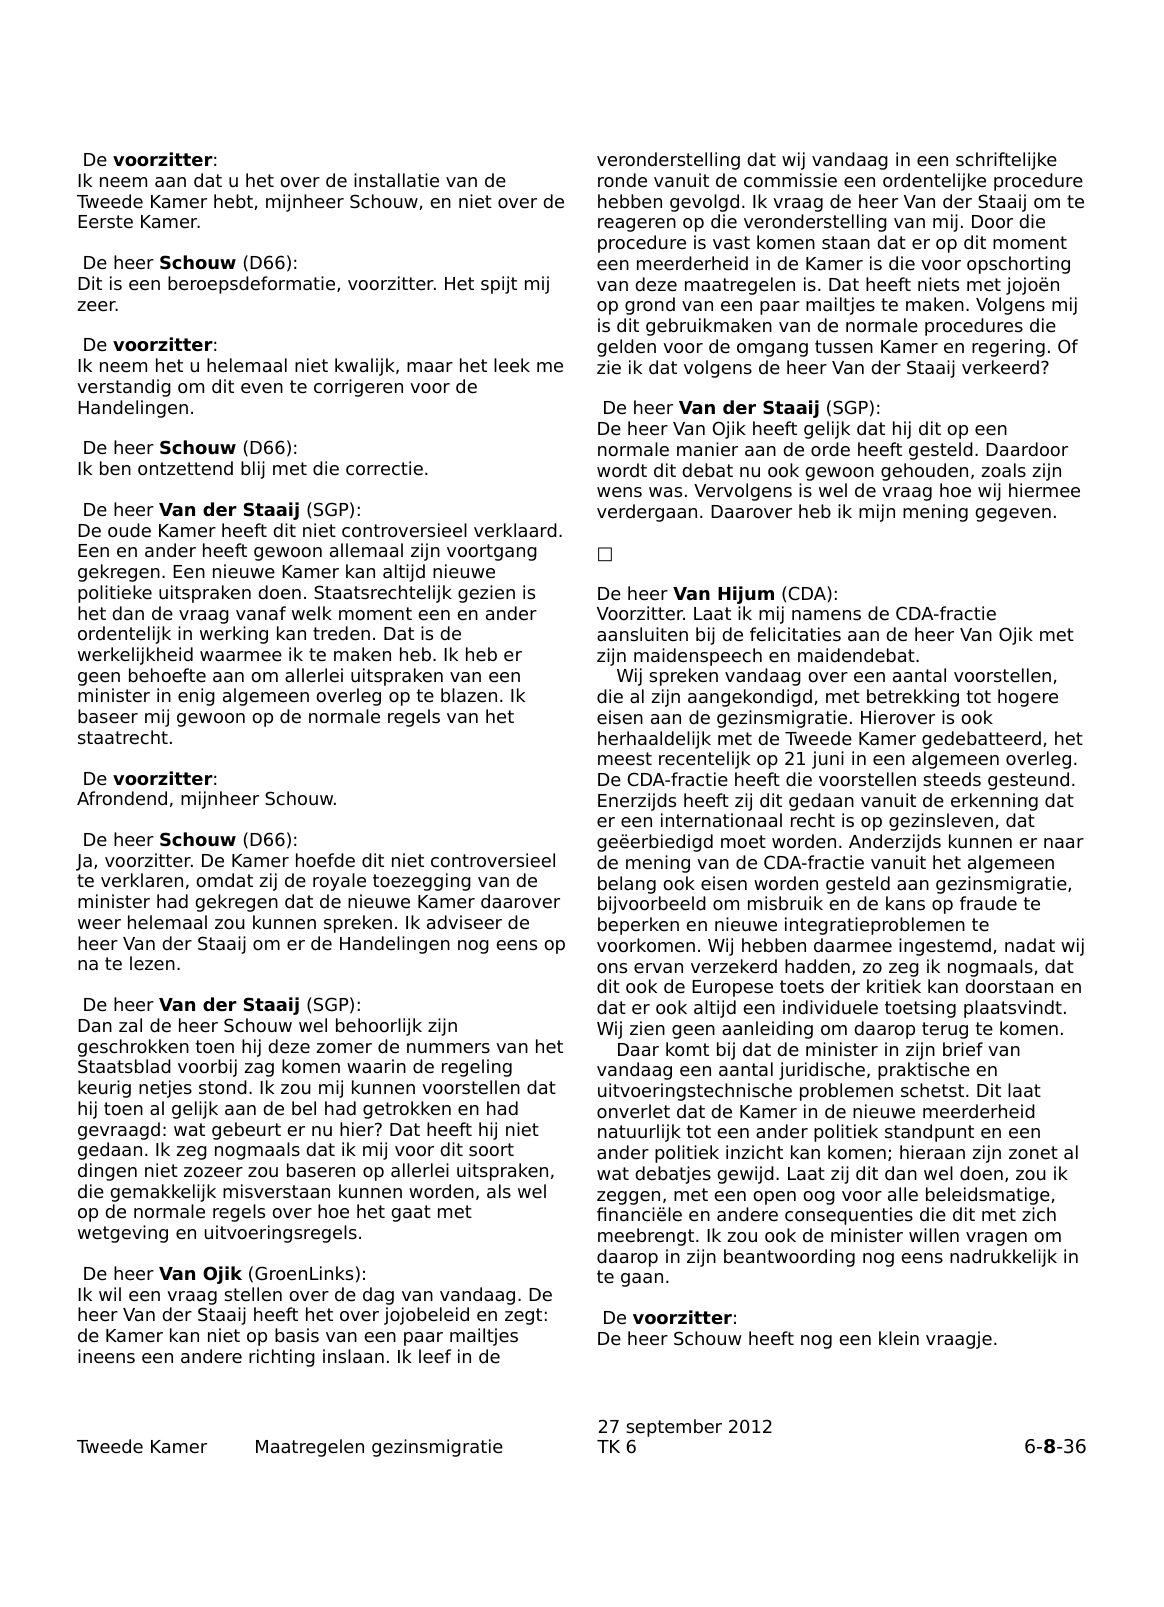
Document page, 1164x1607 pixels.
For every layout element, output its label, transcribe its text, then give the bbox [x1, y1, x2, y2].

text De heer Van der Staaij (SGP): [77, 500, 567, 520]
text Ik ben ontzettend blij met die correctie. [77, 459, 567, 480]
text De voorzitter: [77, 150, 567, 171]
text Ik neem aan dat u het over de installatie van de Tweede Kamer hebt, mijnheer Schouw, en niet over de Eerste Kamer. [77, 171, 567, 233]
text Daar komt bij dat de minister in zijn brief van vandaag een aantal juridische, praktische en uitvoeringstechnische problemen schetst. Dit laat onverlet dat de Kamer in de nieuwe meerderheid natuurlijk tot een ander politiek standpunt en een ander politiek inzicht kan komen; hieraan zijn zonet al wat debatjes gewijd. Laat zij dit dan wel doen, zou ik zeggen, met een open oog voor alle beleidsmatige, financiële en andere consequenties die dit met zich meebrengt. Ik zou ook de minister willen vragen om daarop in zijn beantwoording nog eens nadrukkelijk in te gaan. [596, 1039, 1087, 1288]
text Dit is een beroepsdeformatie, voorzitter. Het spijt mij zeer. [77, 274, 567, 315]
text Ik wil een vraag stellen over de dag van vandaag. De heer Van der Staaij heeft het over jojobeleid en zegt: de Kamer kan niet op basis van een paar mailtjes ineens een andere richting inslaan. Ik leef in de [77, 1284, 567, 1367]
text Voorzitter. Laat ik mij namens de CDA-fractie aansluiten bij de felicitaties aan de heer Van Ojik met zijn maidenspeech en maidendebat. [596, 604, 1087, 666]
text veronderstelling dat wij vandaag in een schriftelijke ronde vanuit de commissie een ordentelijke procedure hebben gevolgd. Ik vraag de heer Van der Staaij om te reageren op die veronderstelling van mij. Door die procedure is vast komen staan dat er op dit moment een meerderheid in de Kamer is die voor opschorting van deze maatregelen is. Dat heeft niets met jojoën op grond van een paar mailtjes te maken. Volgens mij is dit gebruikmaken van de normale procedures die gelden voor de omgang tussen Kamer en regering. Of zie ik dat volgens de heer Van der Staaij verkeerd? [596, 150, 1087, 378]
text De heer Schouw (D66): [77, 438, 567, 459]
text Afrondend, mijnheer Schouw. [77, 789, 567, 810]
text De heer Van der Staaij (SGP): [77, 995, 567, 1016]
text Wij spreken vandaag over een aantal voorstellen, die al zijn aangekondigd, met betrekking tot hogere eisen aan de gezinsmigratie. Hierover is ook herhaaldelijk met de Tweede Kamer gedebatteerd, het meest recentelijk op 21 juni in een algemeen overleg. De CDA-fractie heeft die voorstellen steeds gesteund. Enerzijds heeft zij dit gedaan vanuit de erkenning dat er een internationaal recht is op gezinsleven, dat geëerbiedigd moet worden. Anderzijds kunnen er naar de mening van de CDA-fractie vanuit het algemeen belang ook eisen worden gesteld aan gezinsmigratie, bijvoorbeeld om misbruik en de kans op fraude te beperken en nieuwe integratieproblemen te voorkomen. Wij hebben daarmee ingestemd, nadat wij ons ervan verzekerd hadden, zo zeg ik nogmaals, dat dit ook de Europese toets der kritiek kan doorstaan en dat er ook altijd een individuele toetsing plaatsvindt. Wij zien geen aanleiding om daarop terug te komen. [596, 666, 1087, 1039]
text De heer Schouw (D66): [77, 253, 567, 274]
text De heer Van der Staaij (SGP): [596, 398, 1087, 419]
text Ja, voorzitter. De Kamer hoefde dit niet controversieel te verklaren, omdat zij de royale toezegging van de minister had gekregen dat de nieuwe Kamer daarover weer helemaal zou kunnen spreken. Ik adviseer de heer Van der Staaij om er de Handelingen nog eens op na te lezen. [77, 851, 567, 975]
text De voorzitter: [596, 1308, 1087, 1329]
text De heer Schouw (D66): [77, 830, 567, 851]
text De heer Schouw heeft nog een klein vraagje. [596, 1329, 1087, 1349]
text □ [596, 543, 1087, 563]
text De heer Van Ojik (GroenLinks): [77, 1264, 567, 1284]
text De oude Kamer heeft dit niet controversieel verklaard. Een en ander heeft gewoon allemaal zijn voortgang gekregen. Een nieuwe Kamer kan altijd nieuwe politieke uitspraken doen. Staatsrechtelijk gezien is het dan de vraag vanaf welk moment een en ander ordentelijk in werking kan treden. Dat is de werkelijkheid waarmee ik te maken heb. Ik heb er geen behoefte aan om allerlei uitspraken van een minister in enig algemeen overleg op te blazen. Ik baseer mij gewoon op de normale regels van het staatrecht. [77, 520, 567, 748]
text Dan zal de heer Schouw wel behoorlijk zijn geschrokken toen hij deze zomer de nummers van het Staatsblad voorbij zag komen waarin de regeling keurig netjes stond. Ik zou mij kunnen voorstellen dat hij toen al gelijk aan de bel had getrokken en had gevraagd: wat gebeurt er nu hier? Dat heeft hij niet gedaan. Ik zeg nogmaals dat ik mij voor dit soort dingen niet zozeer zou baseren op allerlei uitspraken, die gemakkelijk misverstaan kunnen worden, als wel op de normale regels over hoe het gaat met wetgeving en uitvoeringsregels. [77, 1016, 567, 1244]
text De voorzitter: [77, 335, 567, 356]
text De heer Van Ojik heeft gelijk dat hij dit op een normale manier aan de orde heeft gesteld. Daardoor wordt dit debat nu ook gewoon gehouden, zoals zijn wens was. Vervolgens is wel de vraag hoe wij hiermee verdergaan. Daarover heb ik mijn mening gegeven. [596, 419, 1087, 523]
text De heer Van Hijum (CDA): [596, 583, 1087, 604]
text De voorzitter: [77, 768, 567, 789]
text Ik neem het u helemaal niet kwalijk, maar het leek me verstandig om dit even te corrigeren voor de Handelingen. [77, 356, 567, 418]
